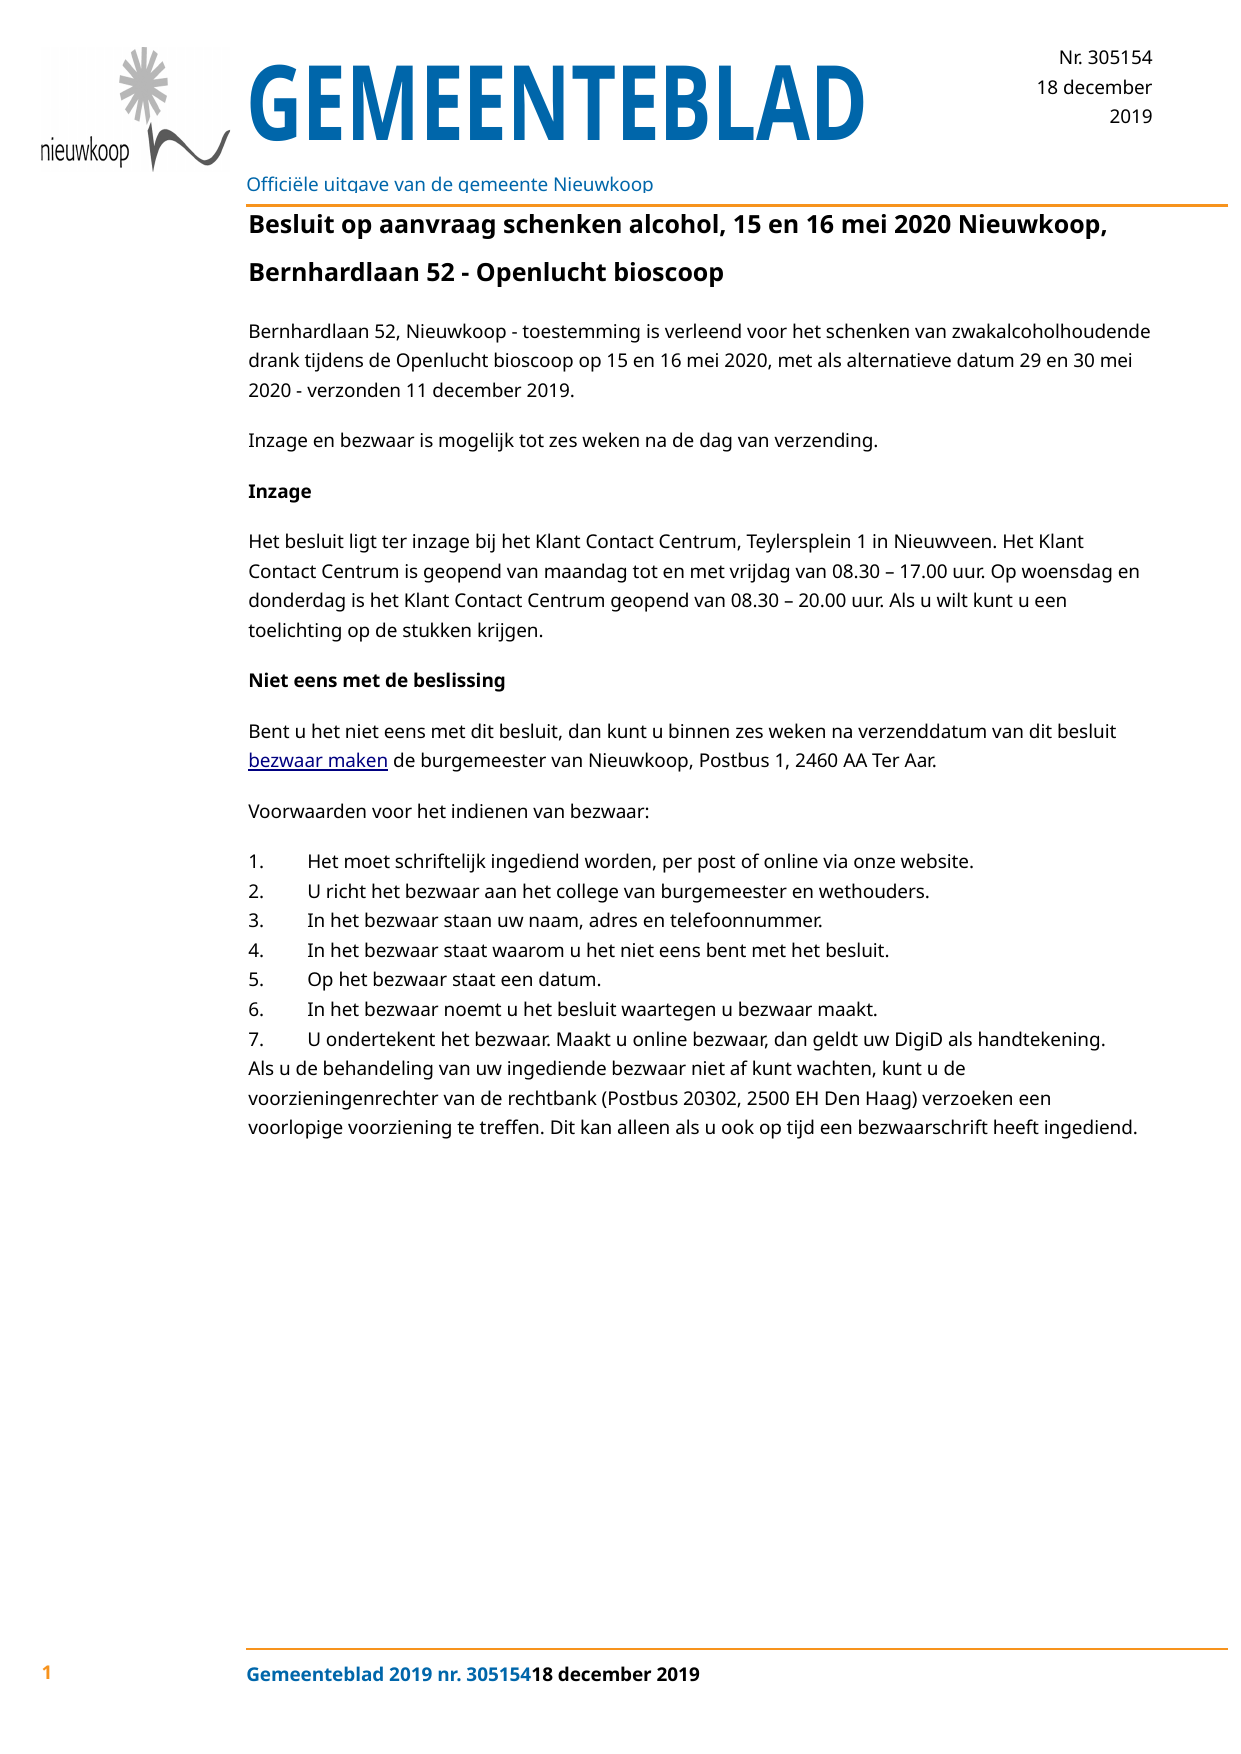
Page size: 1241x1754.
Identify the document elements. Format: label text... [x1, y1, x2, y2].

text Bernhardlaan 52, Nieuwkoop - toestemming is verleend voor het schenken van zwakalcoholhoudende drank tijdens de Openlucht bioscoop op 15 en 16 mei 2020, met als alternatieve datum 29 en 30 mei 2020 - verzonden 11 december 2019. [248, 318, 1152, 403]
text Inzage en bezwaar is mogelijk tot zes weken na de dag van verzending. [248, 427, 1152, 453]
list U ondertekent het bezwaar. Maakt u online bezwaar, dan geldt uw DigiD als handtekening. [248, 1026, 1152, 1052]
text Bent u het niet eens met dit besluit, dan kunt u binnen zes weken na verzenddatum van dit besluit bezwaar maken de burgemeester van Nieuwkoop, Postbus 1, 2460 AA Ter Aar. [248, 718, 1152, 773]
list In het bezwaar staat waarom u het niet eens bent met het besluit. [248, 937, 1152, 963]
list Het moet schriftelijk ingediend worden, per post of online via onze website. [248, 848, 1152, 874]
list Op het bezwaar staat een datum. [248, 967, 1152, 992]
text Inzage [248, 478, 1152, 504]
list U richt het bezwaar aan het college van burgemeester en wethouders. [248, 878, 1152, 904]
list In het bezwaar staan uw naam, adres en telefoonnummer. [248, 907, 1152, 933]
text Niet eens met de beslissing [248, 667, 1152, 693]
text Besluit op aanvraag schenken alcohol, 15 en 16 mei 2020 Nieuwkoop, Bernhardlaan 52 - Openlucht bioscoop [248, 207, 1152, 288]
text Voorwaarden voor het indienen van bezwaar: [248, 798, 1152, 824]
text Als u de behandeling van uw ingediende bezwaar niet af kunt wachten, kunt u de voorzieningenrechter van de rechtbank (Postbus 20302, 2500 EH Den Haag) verzoeken een voorlopige voorziening te treffen. Dit kan alleen als u ook op tijd een bezwaarschrift heeft ingediend. [248, 1055, 1152, 1140]
list In het bezwaar noemt u het besluit waartegen u bezwaar maakt. [248, 996, 1152, 1022]
text Het besluit ligt ter inzage bij het Klant Contact Centrum, Teylersplein 1 in Nieuwveen. Het Klant Contact Centrum is geopend van maandag tot en met vrijdag van 08.30 – 17.00 uur. Op woensdag en donderdag is het Klant Contact Centrum geopend van 08.30 – 20.00 uur. Als u wilt kunt u een toelichting op de stukken krijgen. [248, 528, 1152, 643]
picture [41, 47, 231, 172]
